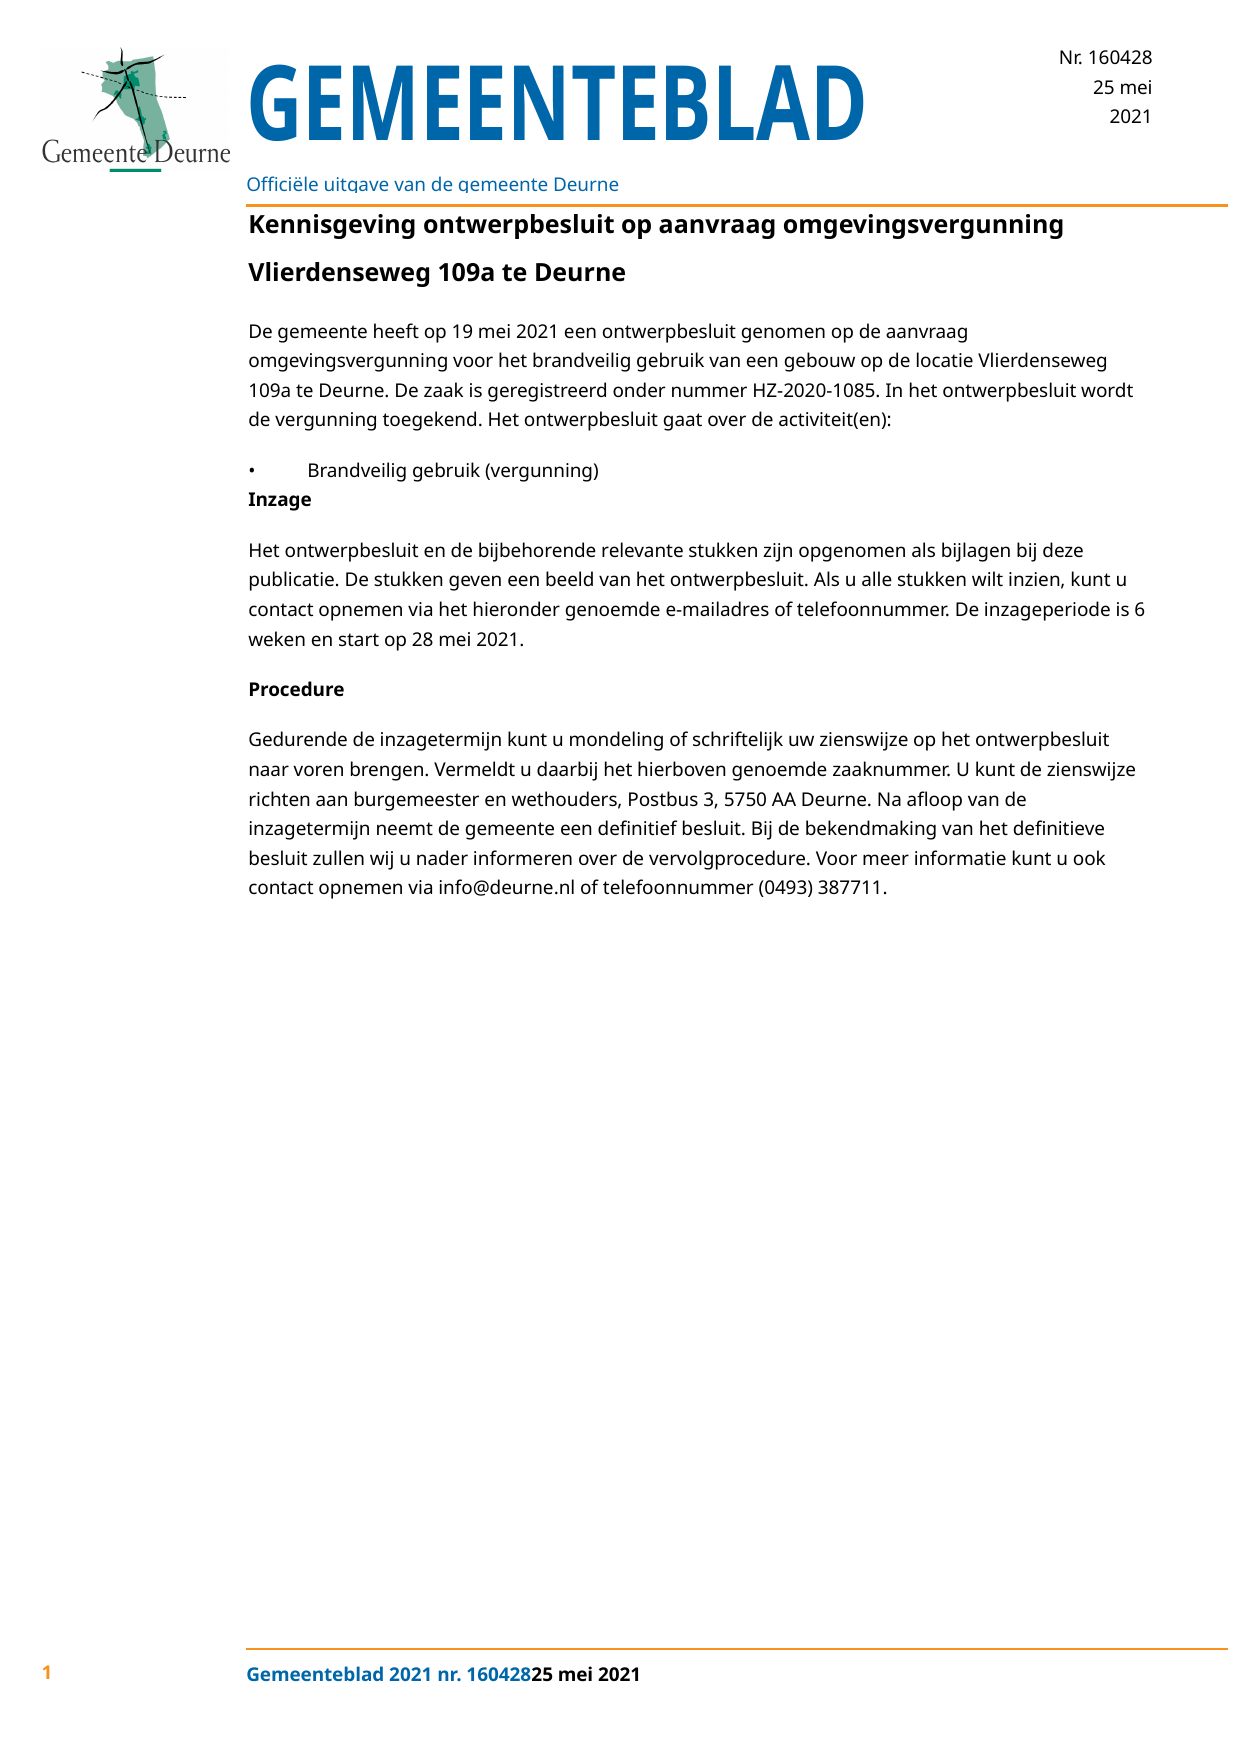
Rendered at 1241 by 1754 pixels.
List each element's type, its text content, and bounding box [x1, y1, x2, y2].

picture [41, 47, 231, 172]
text De gemeente heeft op 19 mei 2021 een ontwerpbesluit genomen op de aanvraag omgevingsvergunning voor het brandveilig gebruik van een gebouw op de locatie Vlierdenseweg 109a te Deurne. De zaak is geregistreerd onder nummer HZ-2020-1085. In het ontwerpbesluit wordt de vergunning toegekend. Het ontwerpbesluit gaat over de activiteit(en): [248, 318, 1152, 432]
text Gedurende de inzagetermijn kunt u mondeling of schriftelijk uw zienswijze op het ontwerpbesluit naar voren brengen. Vermeldt u daarbij het hierboven genoemde zaaknummer. U kunt de zienswijze richten aan burgemeester en wethouders, Postbus 3, 5750 AA Deurne. Na afloop van de inzagetermijn neemt de gemeente een definitief besluit. Bij de bekendmaking van het definitieve besluit zullen wij u nader informeren over de vervolgprocedure. Voor meer informatie kunt u ook contact opnemen via info@deurne.nl of telefoonnummer (0493) 387711. [248, 727, 1152, 900]
list Brandveilig gebruik (vergunning) [248, 457, 1152, 483]
text Inzage [248, 487, 1152, 512]
text Het ontwerpbesluit en de bijbehorende relevante stukken zijn opgenomen als bijlagen bij deze publicatie. De stukken geven een beeld van het ontwerpbesluit. Als u alle stukken wilt inzien, kunt u contact opnemen via het hieronder genoemde e-mailadres of telefoonnummer. De inzageperiode is 6 weken en start op 28 mei 2021. [248, 537, 1152, 652]
text Procedure [248, 676, 1152, 702]
text Kennisgeving ontwerpbesluit op aanvraag omgevingsvergunning Vlierdenseweg 109a te Deurne [248, 207, 1152, 288]
